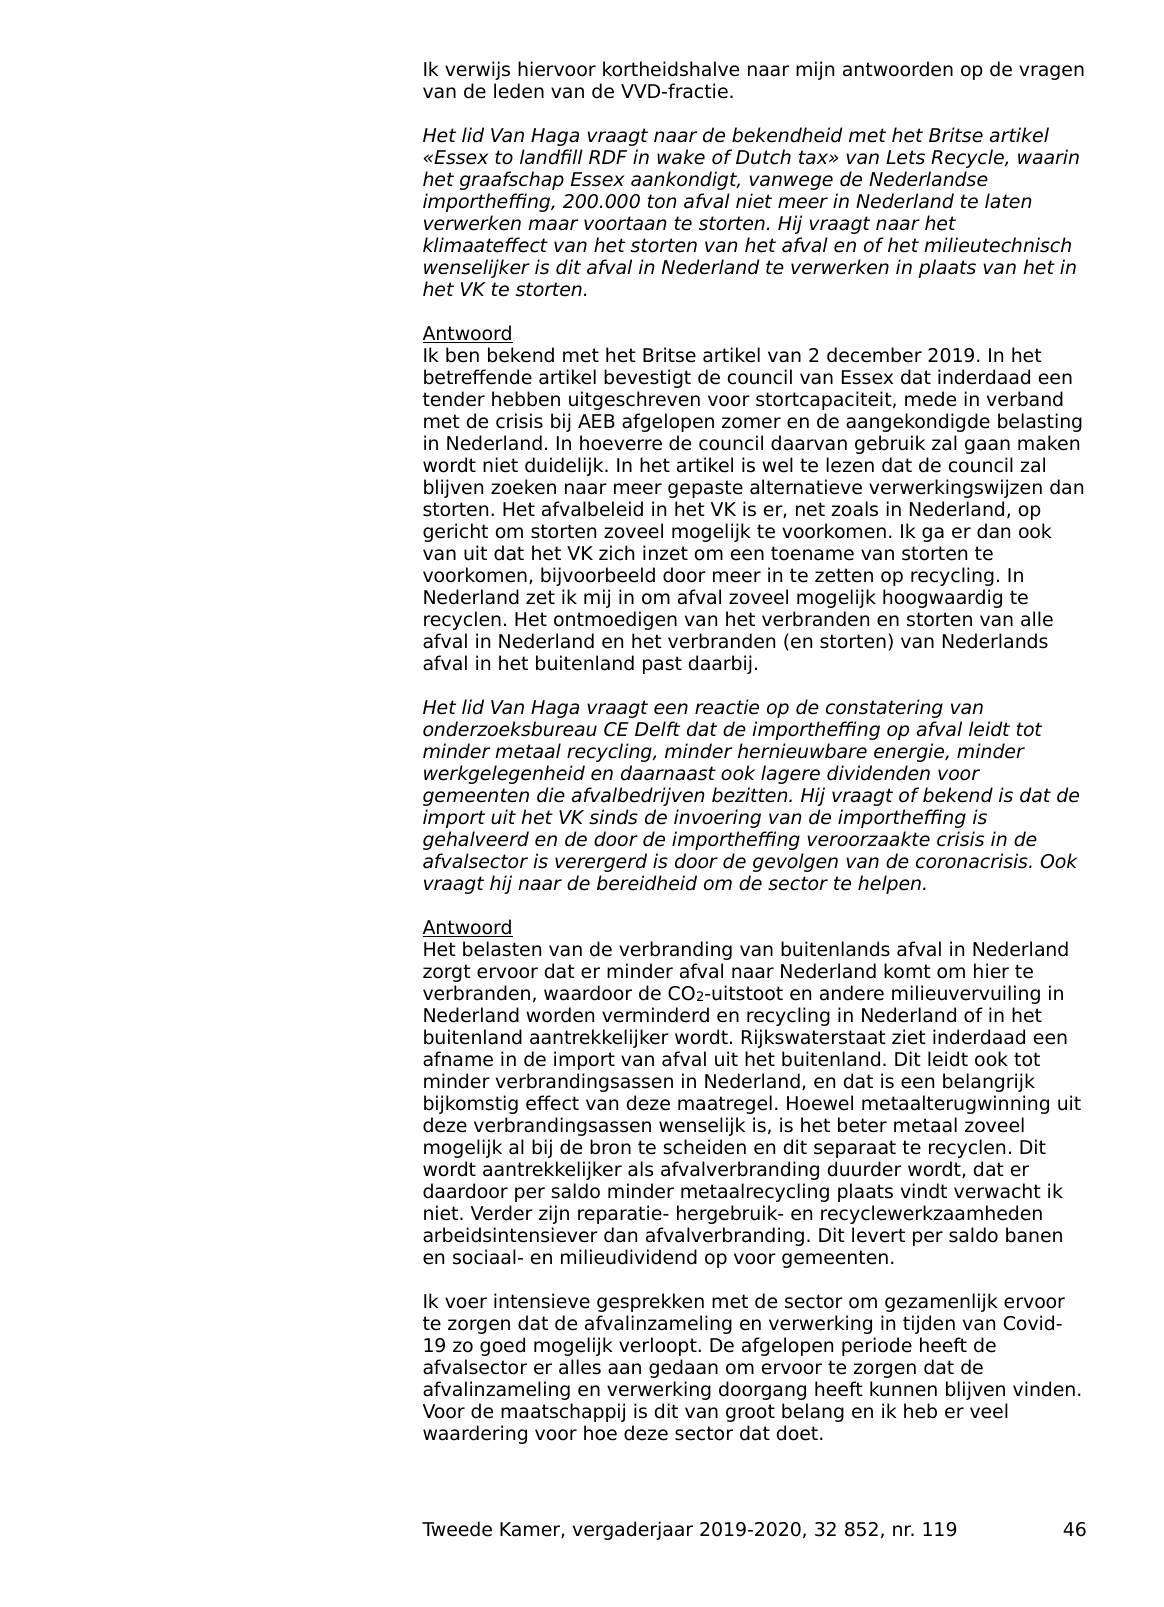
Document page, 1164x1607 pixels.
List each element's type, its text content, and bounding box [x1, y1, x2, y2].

text Antwoord [422, 323, 1087, 345]
text Het lid Van Haga vraagt naar de bekendheid met het Britse artikel «Essex to landfill RDF in wake of Dutch tax» van Lets Recycle, waarin het graafschap Essex aankondigt, vanwege de Nederlandse importheffing, 200.000 ton afval niet meer in Nederland te laten verwerken maar voortaan te storten. Hij vraagt naar het klimaateffect van het storten van het afval en of het milieutechnisch wenselijker is dit afval in Nederland te verwerken in plaats van het in het VK te storten. [422, 125, 1087, 301]
text Ik verwijs hiervoor kortheidshalve naar mijn antwoorden op de vragen van de leden van de VVD-fractie. [422, 59, 1087, 103]
text Ik ben bekend met het Britse artikel van 2 december 2019. In het betreffende artikel bevestigt de council van Essex dat inderdaad een tender hebben uitgeschreven voor stortcapaciteit, mede in verband met de crisis bij AEB afgelopen zomer en de aangekondigde belasting in Nederland. In hoeverre de council daarvan gebruik zal gaan maken wordt niet duidelijk. In het artikel is wel te lezen dat de council zal blijven zoeken naar meer gepaste alternatieve verwerkingswijzen dan storten. Het afvalbeleid in het VK is er, net zoals in Nederland, op gericht om storten zoveel mogelijk te voorkomen. Ik ga er dan ook van uit dat het VK zich inzet om een toename van storten te voorkomen, bijvoorbeeld door meer in te zetten op recycling. In Nederland zet ik mij in om afval zoveel mogelijk hoogwaardig te recyclen. Het ontmoedigen van het verbranden en storten van alle afval in Nederland en het verbranden (en storten) van Nederlands afval in het buitenland past daarbij. [422, 345, 1087, 675]
text Het belasten van de verbranding van buitenlands afval in Nederland zorgt ervoor dat er minder afval naar Nederland komt om hier te verbranden, waardoor de CO2-uitstoot en andere milieuvervuiling in Nederland worden verminderd en recycling in Nederland of in het buitenland aantrekkelijker wordt. Rijkswaterstaat ziet inderdaad een afname in de import van afval uit het buitenland. Dit leidt ook tot minder verbrandingsassen in Nederland, en dat is een belangrijk bijkomstig effect van deze maatregel. Hoewel metaalterugwinning uit deze verbrandingsassen wenselijk is, is het beter metaal zoveel mogelijk al bij de bron te scheiden en dit separaat te recyclen. Dit wordt aantrekkelijker als afvalverbranding duurder wordt, dat er daardoor per saldo minder metaalrecycling plaats vindt verwacht ik niet. Verder zijn reparatie- hergebruik- en recyclewerkzaamheden arbeidsintensiever dan afvalverbranding. Dit levert per saldo banen en sociaal- en milieudividend op voor gemeenten. [422, 939, 1087, 1269]
text Antwoord [422, 917, 1087, 939]
text Het lid Van Haga vraagt een reactie op de constatering van onderzoeksbureau CE Delft dat de importheffing op afval leidt tot minder metaal recycling, minder hernieuwbare energie, minder werkgelegenheid en daarnaast ook lagere dividenden voor gemeenten die afvalbedrijven bezitten. Hij vraagt of bekend is dat de import uit het VK sinds de invoering van de importheffing is gehalveerd en de door de importheffing veroorzaakte crisis in de afvalsector is verergerd is door de gevolgen van de coronacrisis. Ook vraagt hij naar de bereidheid om de sector te helpen. [422, 697, 1087, 895]
text Ik voer intensieve gesprekken met de sector om gezamenlijk ervoor te zorgen dat de afvalinzameling en verwerking in tijden van Covid-19 zo goed mogelijk verloopt. De afgelopen periode heeft de afvalsector er alles aan gedaan om ervoor te zorgen dat de afvalinzameling en verwerking doorgang heeft kunnen blijven vinden. Voor de maatschappij is dit van groot belang en ik heb er veel waardering voor hoe deze sector dat doet. [422, 1291, 1087, 1445]
